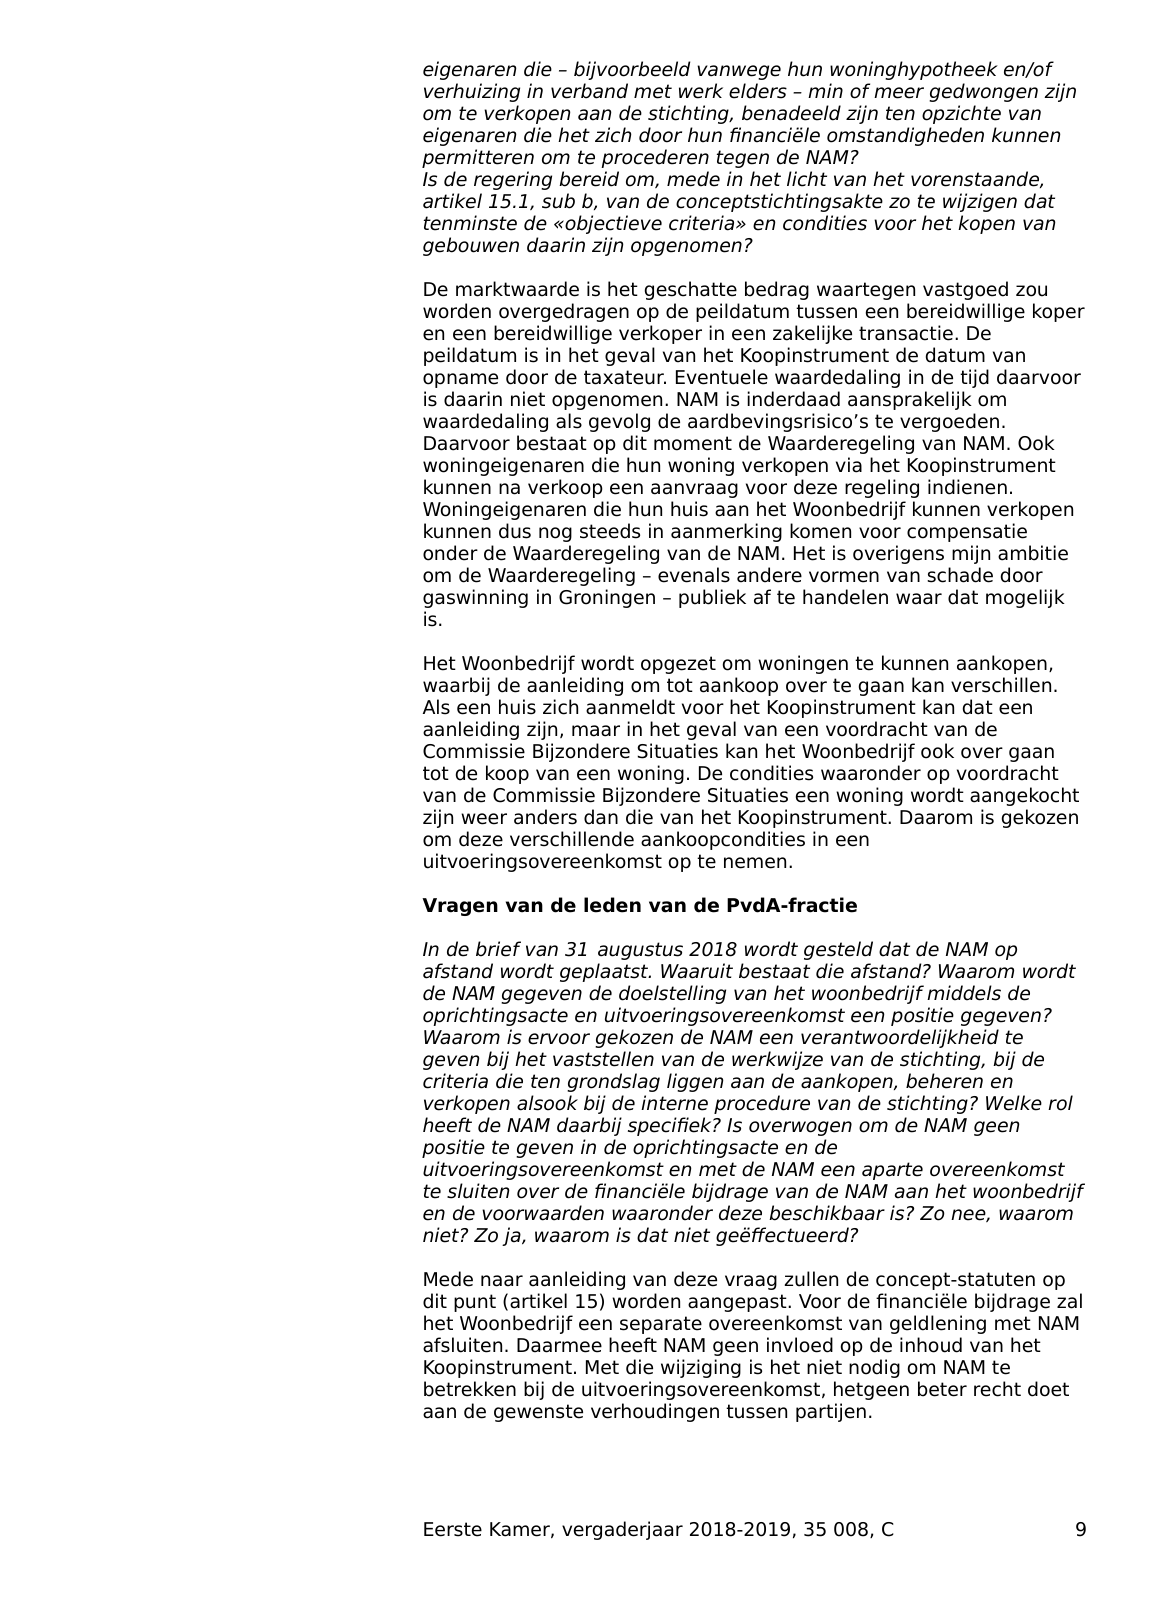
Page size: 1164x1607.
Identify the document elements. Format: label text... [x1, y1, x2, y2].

text In de brief van 31 augustus 2018 wordt gesteld dat de NAM op afstand wordt geplaatst. Waaruit bestaat die afstand? Waarom wordt de NAM gegeven de doelstelling van het woonbedrijf middels de oprichtingsacte en uitvoeringsovereenkomst een positie gegeven? Waarom is ervoor gekozen de NAM een verantwoordelijkheid te geven bij het vaststellen van de werkwijze van de stichting, bij de criteria die ten grondslag liggen aan de aankopen, beheren en verkopen alsook bij de interne procedure van de stichting? Welke rol heeft de NAM daarbij specifiek? Is overwogen om de NAM geen positie te geven in de oprichtingsacte en de uitvoeringsovereenkomst en met de NAM een aparte overeenkomst te sluiten over de financiële bijdrage van de NAM aan het woonbedrijf en de voorwaarden waaronder deze beschikbaar is? Zo nee, waarom niet? Zo ja, waarom is dat niet geëffectueerd? [422, 939, 1087, 1247]
text Mede naar aanleiding van deze vraag zullen de concept-statuten op dit punt (artikel 15) worden aangepast. Voor de financiële bijdrage zal het Woonbedrijf een separate overeenkomst van geldlening met NAM afsluiten. Daarmee heeft NAM geen invloed op de inhoud van het Koopinstrument. Met die wijziging is het niet nodig om NAM te betrekken bij de uitvoeringsovereenkomst, hetgeen beter recht doet aan de gewenste verhoudingen tussen partijen. [422, 1269, 1087, 1423]
text Is de regering bereid om, mede in het licht van het vorenstaande, artikel 15.1, sub b, van de conceptstichtingsakte zo te wijzigen dat tenminste de «objectieve criteria» en condities voor het kopen van gebouwen daarin zijn opgenomen? [422, 169, 1087, 257]
subtitle Vragen van de leden van de PvdA-fractie [422, 895, 1087, 917]
text De marktwaarde is het geschatte bedrag waartegen vastgoed zou worden overgedragen op de peildatum tussen een bereidwillige koper en een bereidwillige verkoper in een zakelijke transactie. De peildatum is in het geval van het Koopinstrument de datum van opname door de taxateur. Eventuele waardedaling in de tijd daarvoor is daarin niet opgenomen. NAM is inderdaad aansprakelijk om waardedaling als gevolg de aardbevingsrisico’s te vergoeden. Daarvoor bestaat op dit moment de Waarderegeling van NAM. Ook woningeigenaren die hun woning verkopen via het Koopinstrument kunnen na verkoop een aanvraag voor deze regeling indienen. Woningeigenaren die hun huis aan het Woonbedrijf kunnen verkopen kunnen dus nog steeds in aanmerking komen voor compensatie onder de Waarderegeling van de NAM. Het is overigens mijn ambitie om de Waarderegeling – evenals andere vormen van schade door gaswinning in Groningen – publiek af te handelen waar dat mogelijk is. [422, 279, 1087, 631]
text eigenaren die – bijvoorbeeld vanwege hun woninghypotheek en/of verhuizing in verband met werk elders – min of meer gedwongen zijn om te verkopen aan de stichting, benadeeld zijn ten opzichte van eigenaren die het zich door hun financiële omstandigheden kunnen permitteren om te procederen tegen de NAM? [422, 59, 1087, 169]
text Het Woonbedrijf wordt opgezet om woningen te kunnen aankopen, waarbij de aanleiding om tot aankoop over te gaan kan verschillen. Als een huis zich aanmeldt voor het Koopinstrument kan dat een aanleiding zijn, maar in het geval van een voordracht van de Commissie Bijzondere Situaties kan het Woonbedrijf ook over gaan tot de koop van een woning. De condities waaronder op voordracht van de Commissie Bijzondere Situaties een woning wordt aangekocht zijn weer anders dan die van het Koopinstrument. Daarom is gekozen om deze verschillende aankoopcondities in een uitvoeringsovereenkomst op te nemen. [422, 653, 1087, 873]
